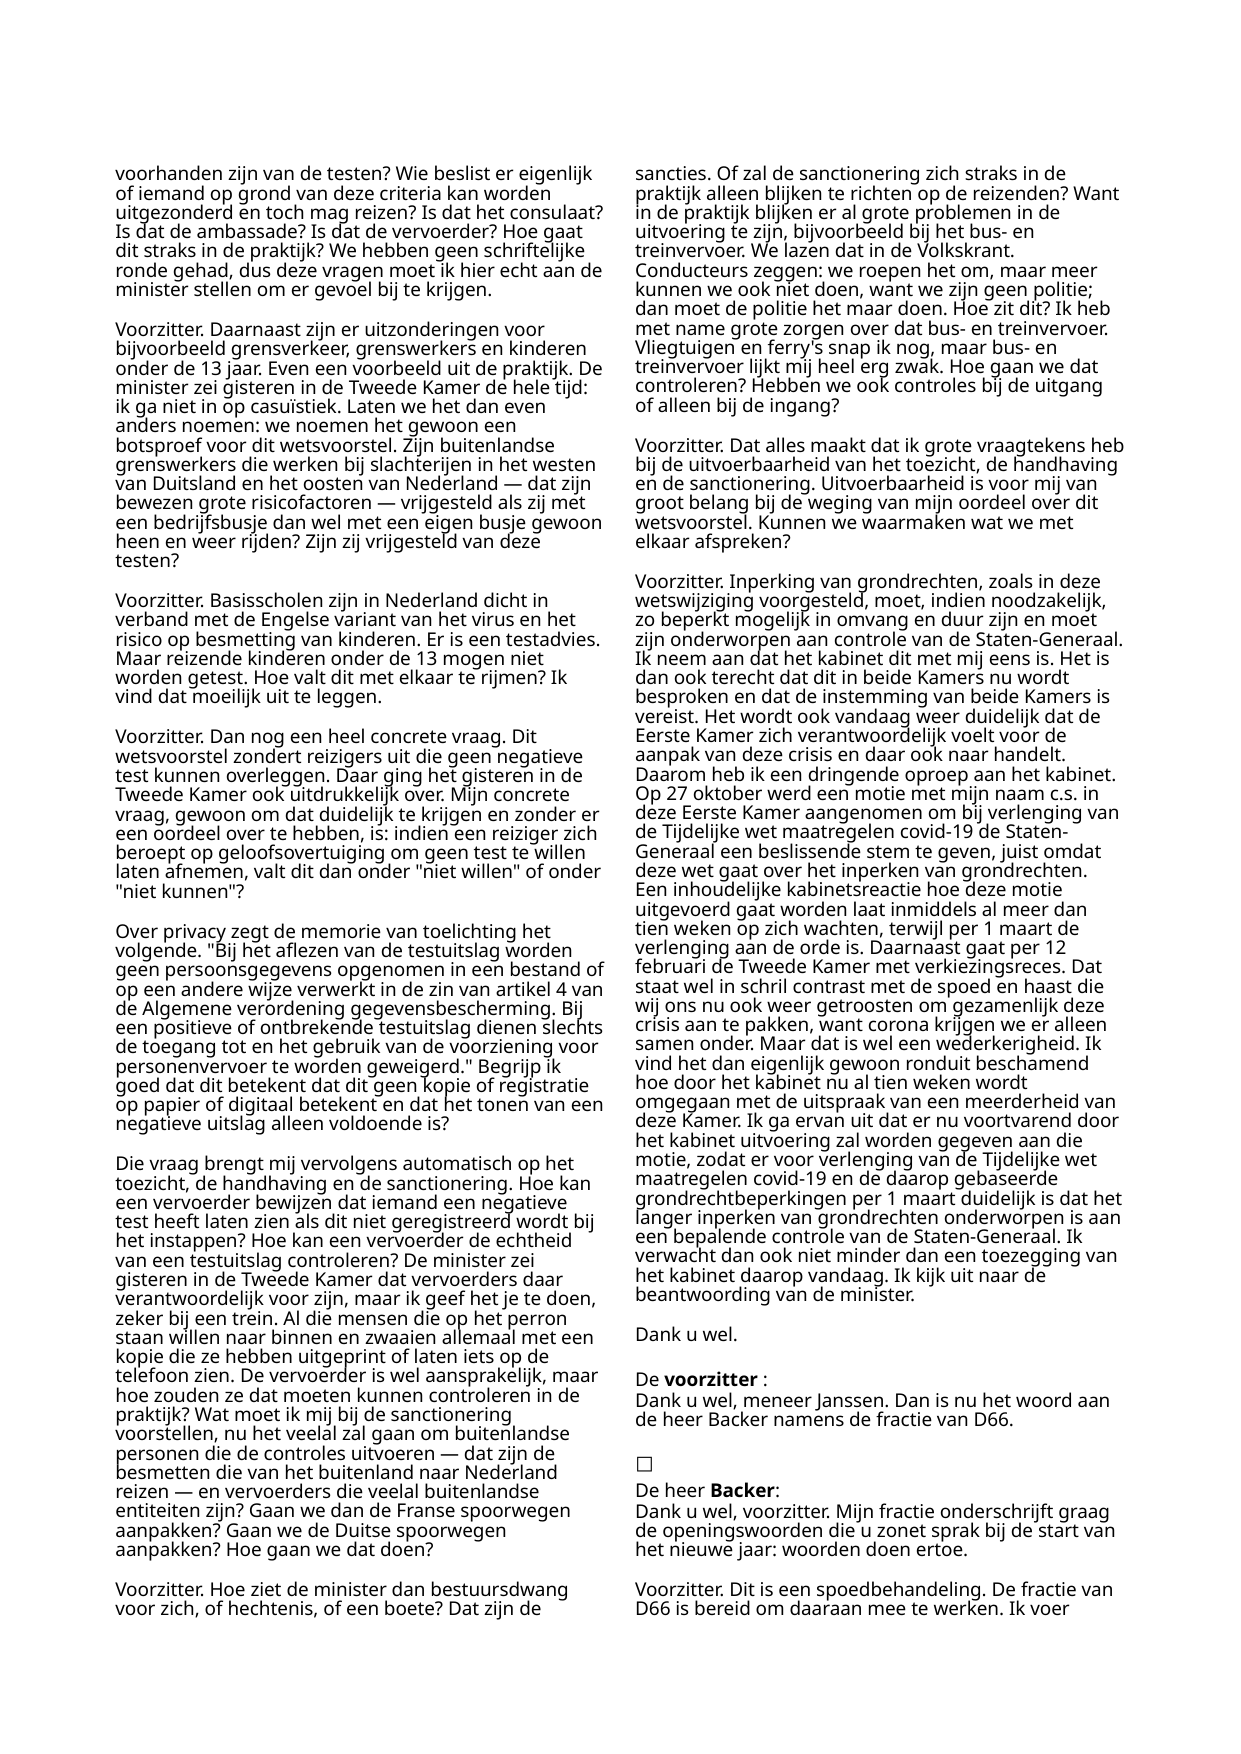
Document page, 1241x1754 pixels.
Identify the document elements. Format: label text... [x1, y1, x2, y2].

text Voorzitter. Dat alles maakt dat ik grote vraagtekens heb bij de uitvoerbaarheid van het toezicht, de handhaving en de sanctionering. Uitvoerbaarheid is voor mij van groot belang bij de weging van mijn oordeel over dit wetsvoorstel. Kunnen we waarmaken wat we met elkaar afspreken? [635, 437, 1125, 552]
text Voorzitter. Dit is een spoedbehandeling. De fractie van D66 is bereid om daaraan mee te werken. Ik voer [635, 1581, 1125, 1620]
text ⬜ [635, 1451, 1125, 1477]
text Voorzitter. Hoe ziet de minister dan bestuursdwang voor zich, of hechtenis, of een boete? Dat zijn de [115, 1581, 605, 1619]
text Voorzitter. Basisscholen zijn in Nederland dicht in verband met de Engelse variant van het virus en het risico op besmetting van kinderen. Er is een testadvies. Maar reizende kinderen onder de 13 mogen niet worden getest. Hoe valt dit met elkaar te rijmen? Ik vind dat moeilijk uit te leggen. [115, 592, 605, 708]
text Voorzitter. Dan nog een heel concrete vraag. Dit wetsvoorstel zondert reizigers uit die geen negatieve test kunnen overleggen. Daar ging het gisteren in de Tweede Kamer ook uitdrukkelijk over. Mijn concrete vraag, gewoon om dat duidelijk te krijgen en zonder er een oordeel over te hebben, is: indien een reiziger zich beroept op geloofsovertuiging om geen test te willen laten afnemen, valt dit dan onder "niet willen" of onder "niet kunnen"? [115, 728, 605, 902]
text Dank u wel, voorzitter. Mijn fractie onderschrijft graag de openingswoorden die u zonet sprak bij de start van het nieuwe jaar: woorden doen ertoe. [635, 1503, 1125, 1560]
text De heer Backer: [635, 1477, 1125, 1503]
text Voorzitter. Inperking van grondrechten, zoals in deze wetswijziging voorgesteld, moet, indien noodzakelijk, zo beperkt mogelijk in omvang en duur zijn en moet zijn onderworpen aan controle van de Staten-Generaal. Ik neem aan dat het kabinet dit met mij eens is. Het is dan ook terecht dat dit in beide Kamers nu wordt besproken en dat de instemming van beide Kamers is vereist. Het wordt ook vandaag weer duidelijk dat de Eerste Kamer zich verantwoordelijk voelt voor de aanpak van deze crisis en daar ook naar handelt. Daarom heb ik een dringende oproep aan het kabinet. Op 27 oktober werd een motie met mijn naam c.s. in deze Eerste Kamer aangenomen om bij verlenging van de Tijdelijke wet maatregelen covid-19 de Staten-Generaal een beslissende stem te geven, juist omdat deze wet gaat over het inperken van grondrechten. Een inhoudelijke kabinetsreactie hoe deze motie uitgevoerd gaat worden laat inmiddels al meer dan tien weken op zich wachten, terwijl per 1 maart de verlenging aan de orde is. Daarnaast gaat per 12 februari de Tweede Kamer met verkiezingsreces. Dat staat wel in schril contrast met de spoed en haast die wij ons nu ook weer getroosten om gezamenlijk deze crisis aan te pakken, want corona krijgen we er alleen samen onder. Maar dat is wel een wederkerigheid. Ik vind het dan eigenlijk gewoon ronduit beschamend hoe door het kabinet nu al tien weken wordt omgegaan met de uitspraak van een meerderheid van deze Kamer. Ik ga ervan uit dat er nu voortvarend door het kabinet uitvoering zal worden gegeven aan die motie, zodat er voor verlenging van de Tijdelijke wet maatregelen covid-19 en de daarop gebaseerde grondrechtbeperkingen per 1 maart duidelijk is dat het langer inperken van grondrechten onderworpen is aan een bepalende controle van de Staten-Generaal. Ik verwacht dan ook niet minder dan een toezegging van het kabinet daarop vandaag. Ik kijk uit naar de beantwoording van de minister. [635, 573, 1125, 1305]
text voorhanden zijn van de testen? Wie beslist er eigenlijk of iemand op grond van deze criteria kan worden uitgezonderd en toch mag reizen? Is dat het consulaat? Is dat de ambassade? Is dat de vervoerder? Hoe gaat dit straks in de praktijk? We hebben geen schriftelijke ronde gehad, dus deze vragen moet ik hier echt aan de minister stellen om er gevoel bij te krijgen. [115, 165, 605, 300]
text Dank u wel, meneer Janssen. Dan is nu het woord aan de heer Backer namens de fractie van D66. [635, 1392, 1125, 1430]
text Voorzitter. Daarnaast zijn er uitzonderingen voor bijvoorbeeld grensverkeer, grenswerkers en kinderen onder de 13 jaar. Even een voorbeeld uit de praktijk. De minister zei gisteren in de Tweede Kamer de hele tijd: ik ga niet in op casuïstiek. Laten we het dan even anders noemen: we noemen het gewoon een botsproef voor dit wetsvoorstel. Zijn buitenlandse grenswerkers die werken bij slachterijen in het westen van Duitsland en het oosten van Nederland — dat zijn bewezen grote risicofactoren — vrijgesteld als zij met een bedrijfsbusje dan wel met een eigen busje gewoon heen en weer rijden? Zijn zij vrijgesteld van deze testen? [115, 321, 605, 571]
text Over privacy zegt de memorie van toelichting het volgende. "Bij het aflezen van de testuitslag worden geen persoonsgegevens opgenomen in een bestand of op een andere wijze verwerkt in de zin van artikel 4 van de Algemene verordening gegevensbescherming. Bij een positieve of ontbrekende testuitslag dienen slechts de toegang tot en het gebruik van de voorziening voor personenvervoer te worden geweigerd." Begrijp ik goed dat dit betekent dat dit geen kopie of registratie op papier of digitaal betekent en dat het tonen van een negatieve uitslag alleen voldoende is? [115, 923, 605, 1135]
text De voorzitter : [635, 1366, 1125, 1392]
text Dank u wel. [635, 1326, 1125, 1345]
text sancties. Of zal de sanctionering zich straks in de praktijk alleen blijken te richten op de reizenden? Want in de praktijk blijken er al grote problemen in de uitvoering te zijn, bijvoorbeeld bij het bus- en treinvervoer. We lazen dat in de Volkskrant. Conducteurs zeggen: we roepen het om, maar meer kunnen we ook niet doen, want we zijn geen politie; dan moet de politie het maar doen. Hoe zit dit? Ik heb met name grote zorgen over dat bus- en treinvervoer. Vliegtuigen en ferry's snap ik nog, maar bus- en treinvervoer lijkt mij heel erg zwak. Hoe gaan we dat controleren? Hebben we ook controles bij de uitgang of alleen bij de ingang? [635, 165, 1125, 416]
text Die vraag brengt mij vervolgens automatisch op het toezicht, de handhaving en de sanctionering. Hoe kan een vervoerder bewijzen dat iemand een negatieve test heeft laten zien als dit niet geregistreerd wordt bij het instappen? Hoe kan een vervoerder de echtheid van een testuitslag controleren? De minister zei gisteren in de Tweede Kamer dat vervoerders daar verantwoordelijk voor zijn, maar ik geef het je te doen, zeker bij een trein. Al die mensen die op het perron staan willen naar binnen en zwaaien allemaal met een kopie die ze hebben uitgeprint of laten iets op de telefoon zien. De vervoerder is wel aansprakelijk, maar hoe zouden ze dat moeten kunnen controleren in de praktijk? Wat moet ik mij bij de sanctionering voorstellen, nu het veelal zal gaan om buitenlandse personen die de controles uitvoeren — dat zijn de besmetten die van het buitenland naar Nederland reizen — en vervoerders die veelal buitenlandse entiteiten zijn? Gaan we dan de Franse spoorwegen aanpakken? Gaan we de Duitse spoorwegen aanpakken? Hoe gaan we dat doen? [115, 1155, 605, 1560]
